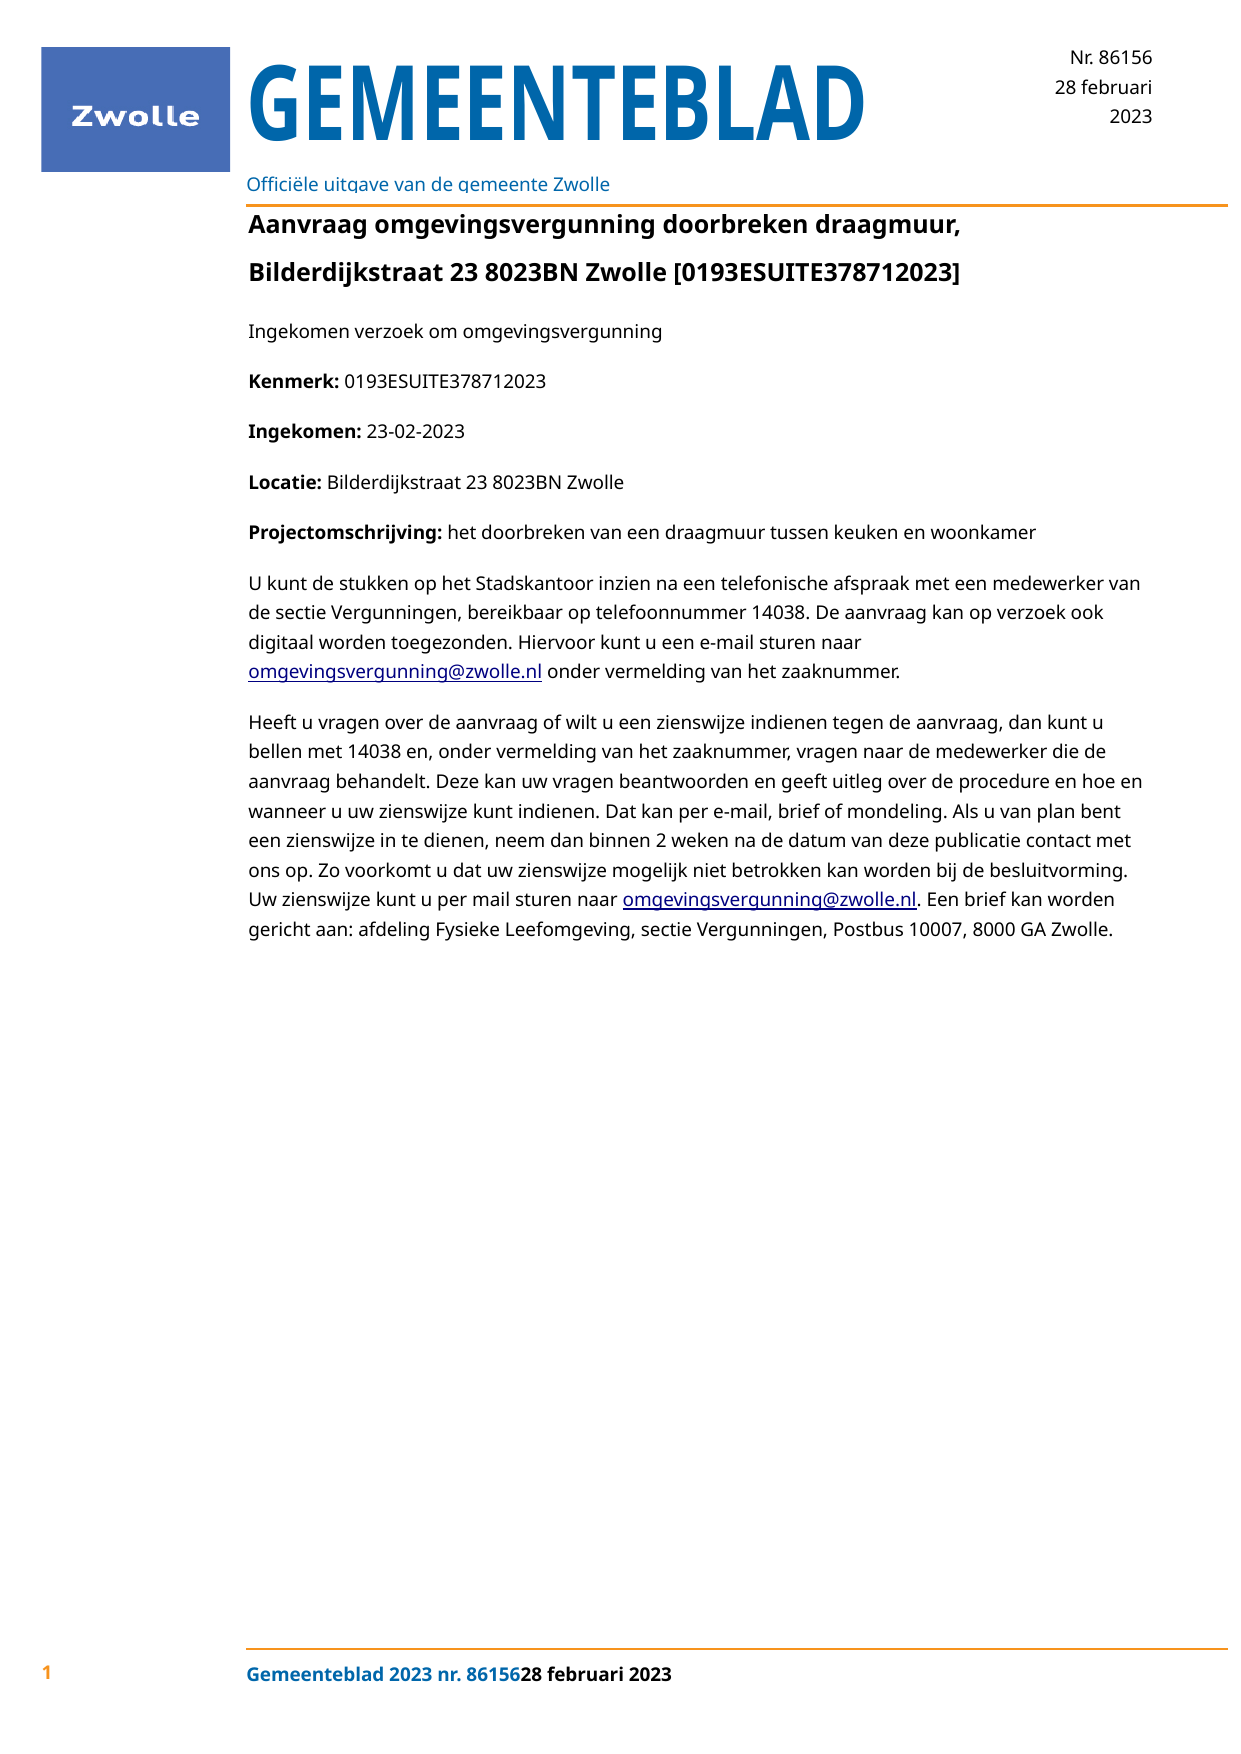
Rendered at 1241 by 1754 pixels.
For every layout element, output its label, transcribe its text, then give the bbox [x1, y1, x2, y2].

text Kenmerk: 0193ESUITE378712023 [248, 368, 1152, 394]
picture [41, 47, 231, 172]
text Projectomschrijving: het doorbreken van een draagmuur tussen keuken en woonkamer [248, 519, 1152, 545]
text Aanvraag omgevingsvergunning doorbreken draagmuur, Bilderdijkstraat 23 8023BN Zwolle [0193ESUITE378712023] [248, 207, 1152, 288]
text Ingekomen: 23-02-2023 [248, 419, 1152, 444]
text U kunt de stukken op het Stadskantoor inzien na een telefonische afspraak met een medewerker van de sectie Vergunningen, bereikbaar op telefoonnummer 14038. De aanvraag kan op verzoek ook digitaal worden toegezonden. Hiervoor kunt u een e-mail sturen naar omgevingsvergunning@zwolle.nl onder vermelding van het zaaknummer. [248, 570, 1152, 684]
text Ingekomen verzoek om omgevingsvergunning [248, 318, 1152, 344]
text Locatie: Bilderdijkstraat 23 8023BN Zwolle [248, 469, 1152, 495]
text Heeft u vragen over de aanvraag of wilt u een zienswijze indienen tegen de aanvraag, dan kunt u bellen met 14038 en, onder vermelding van het zaaknummer, vragen naar de medewerker die de aanvraag behandelt. Deze kan uw vragen beantwoorden en geeft uitleg over de procedure en hoe en wanneer u uw zienswijze kunt indienen. Dat kan per e-mail, brief of mondeling. Als u van plan bent een zienswijze in te dienen, neem dan binnen 2 weken na de datum van deze publicatie contact met ons op. Zo voorkomt u dat uw zienswijze mogelijk niet betrokken kan worden bij de besluitvorming. Uw zienswijze kunt u per mail sturen naar omgevingsvergunning@zwolle.nl. Een brief kan worden gericht aan: afdeling Fysieke Leefomgeving, sectie Vergunningen, Postbus 10007, 8000 GA Zwolle. [248, 709, 1152, 942]
